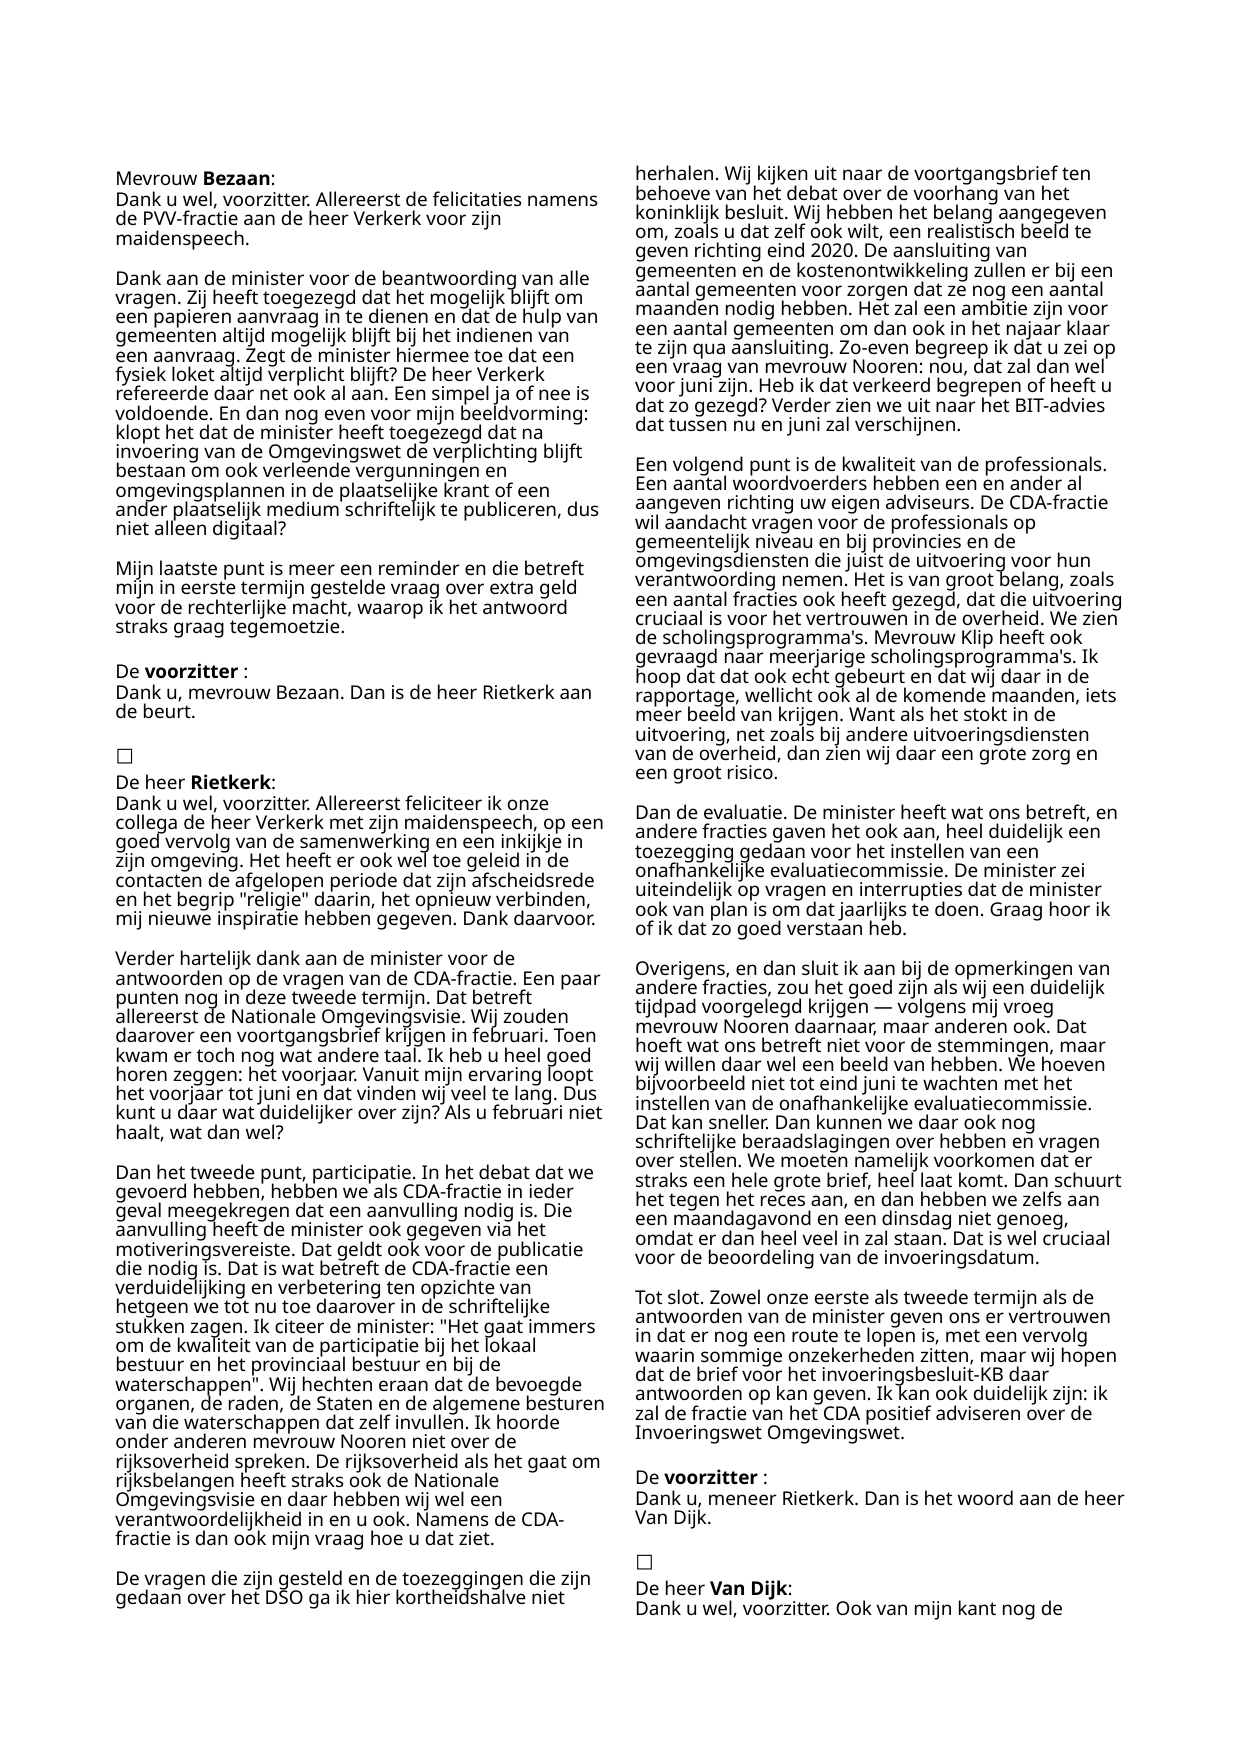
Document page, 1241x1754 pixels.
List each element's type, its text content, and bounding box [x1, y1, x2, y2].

text De voorzitter : [635, 1464, 1125, 1489]
text Mijn laatste punt is meer een reminder en die betreft mijn in eerste termijn gestelde vraag over extra geld voor de rechterlijke macht, waarop ik het antwoord straks graag tegemoetzie. [115, 560, 605, 637]
text Dan het tweede punt, participatie. In het debat dat we gevoerd hebben, hebben we als CDA-fractie in ieder geval meegekregen dat een aanvulling nodig is. Die aanvulling heeft de minister ook gegeven via het motiveringsvereiste. Dat geldt ook voor de publicatie die nodig is. Dat is wat betreft de CDA-fractie een verduidelijking en verbetering ten opzichte van hetgeen we tot nu toe daarover in de schriftelijke stukken zagen. Ik citeer de minister: "Het gaat immers om de kwaliteit van de participatie bij het lokaal bestuur en het provinciaal bestuur en bij de waterschappen". Wij hechten eraan dat de bevoegde organen, de raden, de Staten en de algemene besturen van die waterschappen dat zelf invullen. Ik hoorde onder anderen mevrouw Nooren niet over de rijksoverheid spreken. De rijksoverheid als het gaat om rijksbelangen heeft straks ook de Nationale Omgevingsvisie en daar hebben wij wel een verantwoordelijkheid in en u ook. Namens de CDA-fractie is dan ook mijn vraag hoe u dat ziet. [115, 1164, 605, 1549]
text De vragen die zijn gesteld en de toezeggingen die zijn gedaan over het DSO ga ik hier kortheidshalve niet [115, 1570, 605, 1608]
text Verder hartelijk dank aan de minister voor de antwoorden op de vragen van de CDA-fractie. Een paar punten nog in deze tweede termijn. Dat betreft allereerst de Nationale Omgevingsvisie. Wij zouden daarover een voortgangsbrief krijgen in februari. Toen kwam er toch nog wat andere taal. Ik heb u heel goed horen zeggen: het voorjaar. Vanuit mijn ervaring loopt het voorjaar tot juni en dat vinden wij veel te lang. Dus kunt u daar wat duidelijker over zijn? Als u februari niet haalt, wat dan wel? [115, 950, 605, 1143]
text ⬜ [115, 743, 605, 769]
text Dank u wel, voorzitter. Allereerst feliciteer ik onze collega de heer Verkerk met zijn maidenspeech, op een goed vervolg van de samenwerking en een inkijkje in zijn omgeving. Het heeft er ook wel toe geleid in de contacten de afgelopen periode dat zijn afscheidsrede en het begrip "religie" daarin, het opnieuw verbinden, mij nieuwe inspiratie hebben gegeven. Dank daarvoor. [115, 794, 605, 929]
text ⬜ [635, 1549, 1125, 1575]
text De voorzitter : [115, 658, 605, 684]
text Dank u, mevrouw Bezaan. Dan is de heer Rietkerk aan de beurt. [115, 684, 605, 722]
text Dank aan de minister voor de beantwoording van alle vragen. Zij heeft toegezegd dat het mogelijk blijft om een papieren aanvraag in te dienen en dat de hulp van gemeenten altijd mogelijk blijft bij het indienen van een aanvraag. Zegt de minister hiermee toe dat een fysiek loket altijd verplicht blijft? De heer Verkerk refereerde daar net ook al aan. Een simpel ja of nee is voldoende. En dan nog even voor mijn beeldvorming: klopt het dat de minister heeft toegezegd dat na invoering van de Omgevingswet de verplichting blijft bestaan om ook verleende vergunningen en omgevingsplannen in de plaatselijke krant of een ander plaatselijk medium schriftelijk te publiceren, dus niet alleen digitaal? [115, 269, 605, 539]
text De heer Van Dijk: [635, 1575, 1125, 1600]
text Dank u wel, voorzitter. Allereerst de felicitaties namens de PVV-fractie aan de heer Verkerk voor zijn maidenspeech. [115, 191, 605, 249]
text Tot slot. Zowel onze eerste als tweede termijn als de antwoorden van de minister geven ons er vertrouwen in dat er nog een route te lopen is, met een vervolg waarin sommige onzekerheden zitten, maar wij hopen dat de brief voor het invoeringsbesluit-KB daar antwoorden op kan geven. Ik kan ook duidelijk zijn: ik zal de fractie van het CDA positief adviseren over de Invoeringswet Omgevingswet. [635, 1289, 1125, 1443]
text Een volgend punt is de kwaliteit van de professionals. Een aantal woordvoerders hebben een en ander al aangeven richting uw eigen adviseurs. De CDA-fractie wil aandacht vragen voor de professionals op gemeentelijk niveau en bij provincies en de omgevingsdiensten die juist de uitvoering voor hun verantwoording nemen. Het is van groot belang, zoals een aantal fracties ook heeft gezegd, dat die uitvoering cruciaal is voor het vertrouwen in de overheid. We zien de scholingsprogramma's. Mevrouw Klip heeft ook gevraagd naar meerjarige scholingsprogramma's. Ik hoop dat dat ook echt gebeurt en dat wij daar in de rapportage, wellicht ook al de komende maanden, iets meer beeld van krijgen. Want als het stokt in de uitvoering, net zoals bij andere uitvoeringsdiensten van de overheid, dan zien wij daar een grote zorg en een groot risico. [635, 456, 1125, 783]
text Dank u wel, voorzitter. Ook van mijn kant nog de [635, 1600, 1125, 1620]
text Dank u, meneer Rietkerk. Dan is het woord aan de heer Van Dijk. [635, 1489, 1125, 1528]
text herhalen. Wij kijken uit naar de voortgangsbrief ten behoeve van het debat over de voorhang van het koninklijk besluit. Wij hebben het belang aangegeven om, zoals u dat zelf ook wilt, een realistisch beeld te geven richting eind 2020. De aansluiting van gemeenten en de kostenontwikkeling zullen er bij een aantal gemeenten voor zorgen dat ze nog een aantal maanden nodig hebben. Het zal een ambitie zijn voor een aantal gemeenten om dan ook in het najaar klaar te zijn qua aansluiting. Zo-even begreep ik dat u zei op een vraag van mevrouw Nooren: nou, dat zal dan wel voor juni zijn. Heb ik dat verkeerd begrepen of heeft u dat zo gezegd? Verder zien we uit naar het BIT-advies dat tussen nu en juni zal verschijnen. [635, 165, 1125, 435]
text Dan de evaluatie. De minister heeft wat ons betreft, en andere fracties gaven het ook aan, heel duidelijk een toezegging gedaan voor het instellen van een onafhankelijke evaluatiecommissie. De minister zei uiteindelijk op vragen en interrupties dat de minister ook van plan is om dat jaarlijks te doen. Graag hoor ik of ik dat zo goed verstaan heb. [635, 804, 1125, 939]
text Overigens, en dan sluit ik aan bij de opmerkingen van andere fracties, zou het goed zijn als wij een duidelijk tijdpad voorgelegd krijgen — volgens mij vroeg mevrouw Nooren daarnaar, maar anderen ook. Dat hoeft wat ons betreft niet voor de stemmingen, maar wij willen daar wel een beeld van hebben. We hoeven bijvoorbeeld niet tot eind juni te wachten met het instellen van de onafhankelijke evaluatiecommissie. Dat kan sneller. Dan kunnen we daar ook nog schriftelijke beraadslagingen over hebben en vragen over stellen. We moeten namelijk voorkomen dat er straks een hele grote brief, heel laat komt. Dan schuurt het tegen het reces aan, en dan hebben we zelfs aan een maandagavond en een dinsdag niet genoeg, omdat er dan heel veel in zal staan. Dat is wel cruciaal voor de beoordeling van de invoeringsdatum. [635, 960, 1125, 1268]
text De heer Rietkerk: [115, 769, 605, 794]
text Mevrouw Bezaan: [115, 165, 605, 191]
